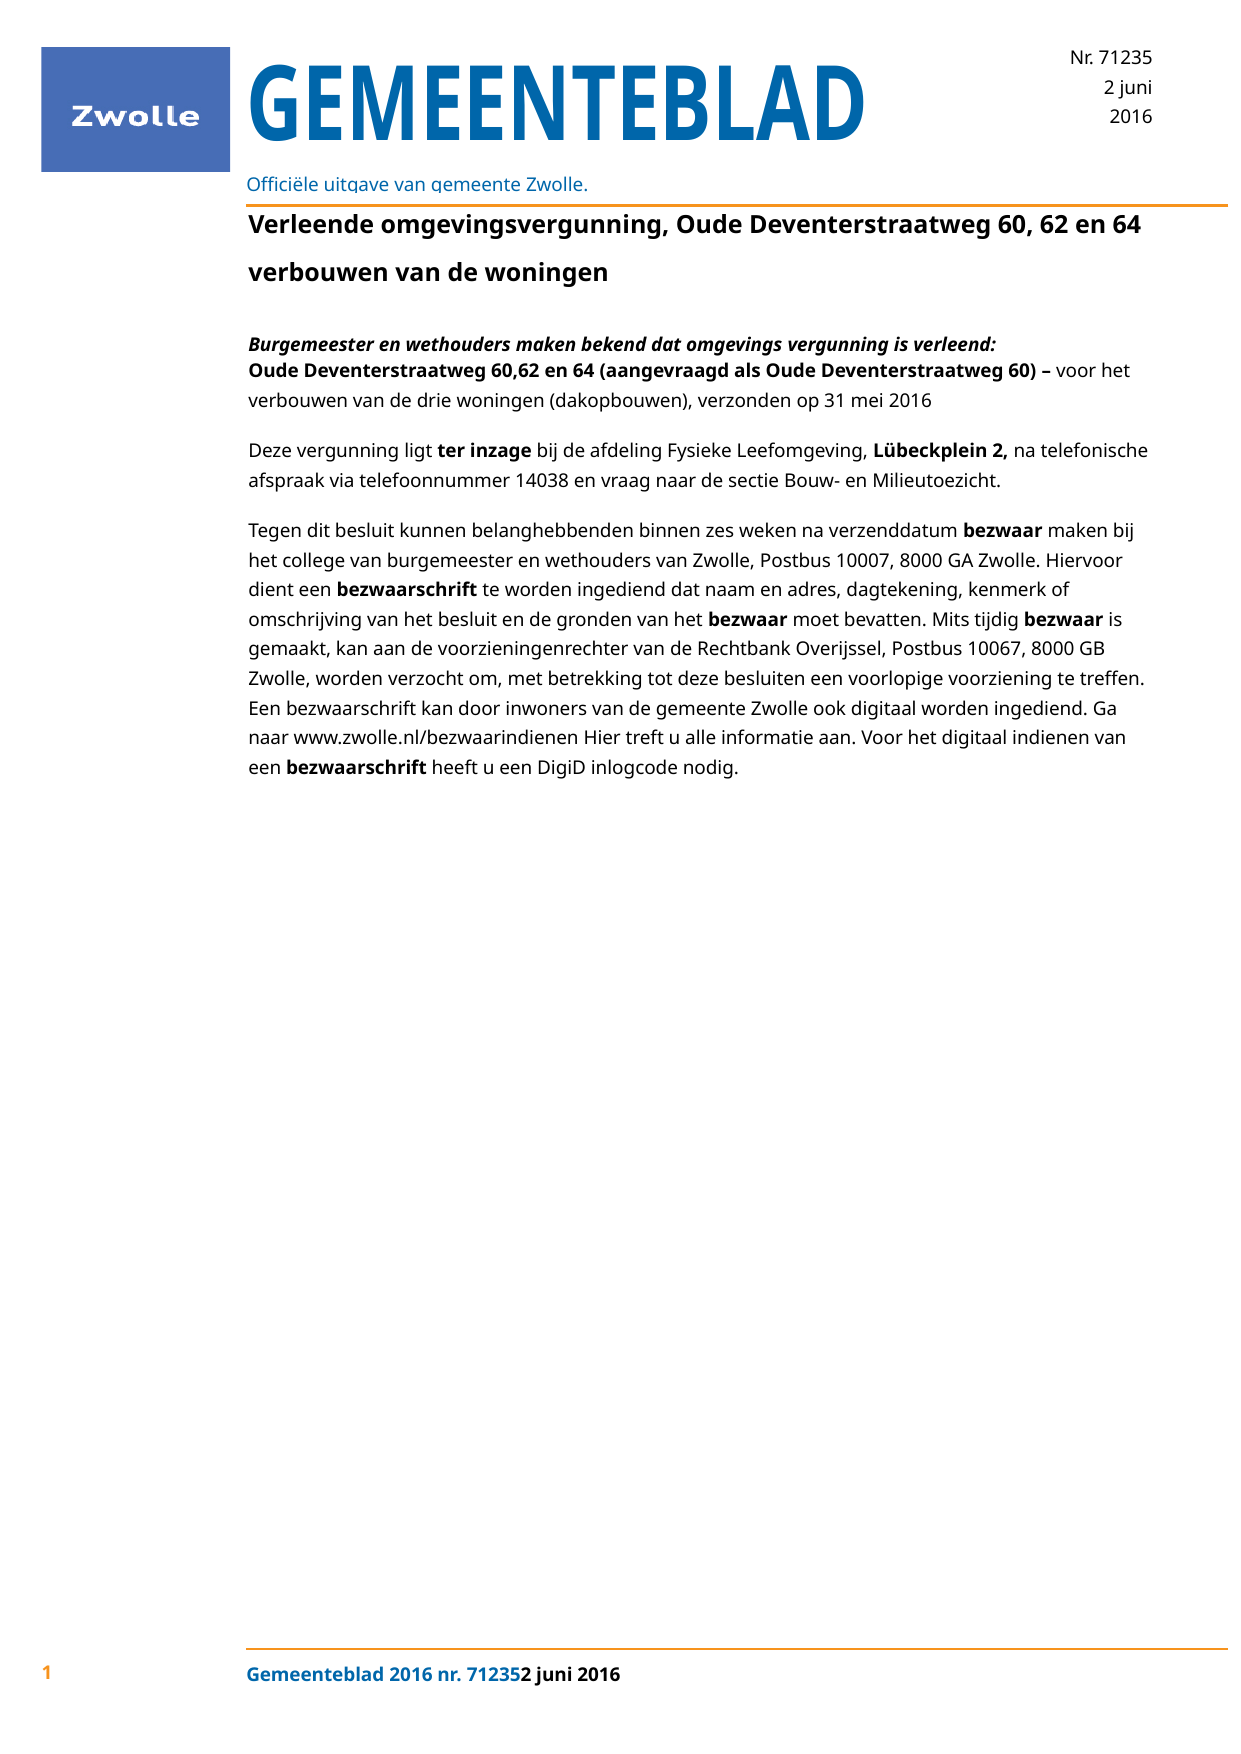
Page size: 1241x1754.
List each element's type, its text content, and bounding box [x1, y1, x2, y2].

text Tegen dit besluit kunnen belanghebbenden binnen zes weken na verzenddatum bezwaar maken bij het college van burgemeester en wethouders van Zwolle, Postbus 10007, 8000 GA Zwolle. Hiervoor dient een bezwaarschrift te worden ingediend dat naam en adres, dagtekening, kenmerk of omschrijving van het besluit en de gronden van het bezwaar moet bevatten. Mits tijdig bezwaar is gemaakt, kan aan de voorzieningenrechter van de Rechtbank Overijssel, Postbus 10067, 8000 GB Zwolle, worden verzocht om, met betrekking tot deze besluiten een voorlopige voorziening te treffen. Een bezwaarschrift kan door inwoners van de gemeente Zwolle ook digitaal worden ingediend. Ga naar www.zwolle.nl/bezwaarindienen Hier treft u alle informatie aan. Voor het digitaal indienen van een bezwaarschrift heeft u een DigiD inlogcode nodig. [248, 517, 1152, 779]
text Deze vergunning ligt ter inzage bij de afdeling Fysieke Leefomgeving, Lübeckplein 2, na telefonische afspraak via telefoonnummer 14038 en vraag naar de sectie Bouw- en Milieutoezicht. [248, 437, 1152, 492]
text Verleende omgevingsvergunning, Oude Deventerstraatweg 60, 62 en 64 verbouwen van de woningen [248, 207, 1152, 288]
text Burgemeester en wethouders maken bekend dat omgevings vergunning is verleend: [248, 331, 1152, 357]
text Oude Deventerstraatweg 60,62 en 64 (aangevraagd als Oude Deventerstraatweg 60) – voor het verbouwen van de drie woningen (dakopbouwen), verzonden op 31 mei 2016 [248, 357, 1152, 412]
picture [41, 47, 231, 172]
